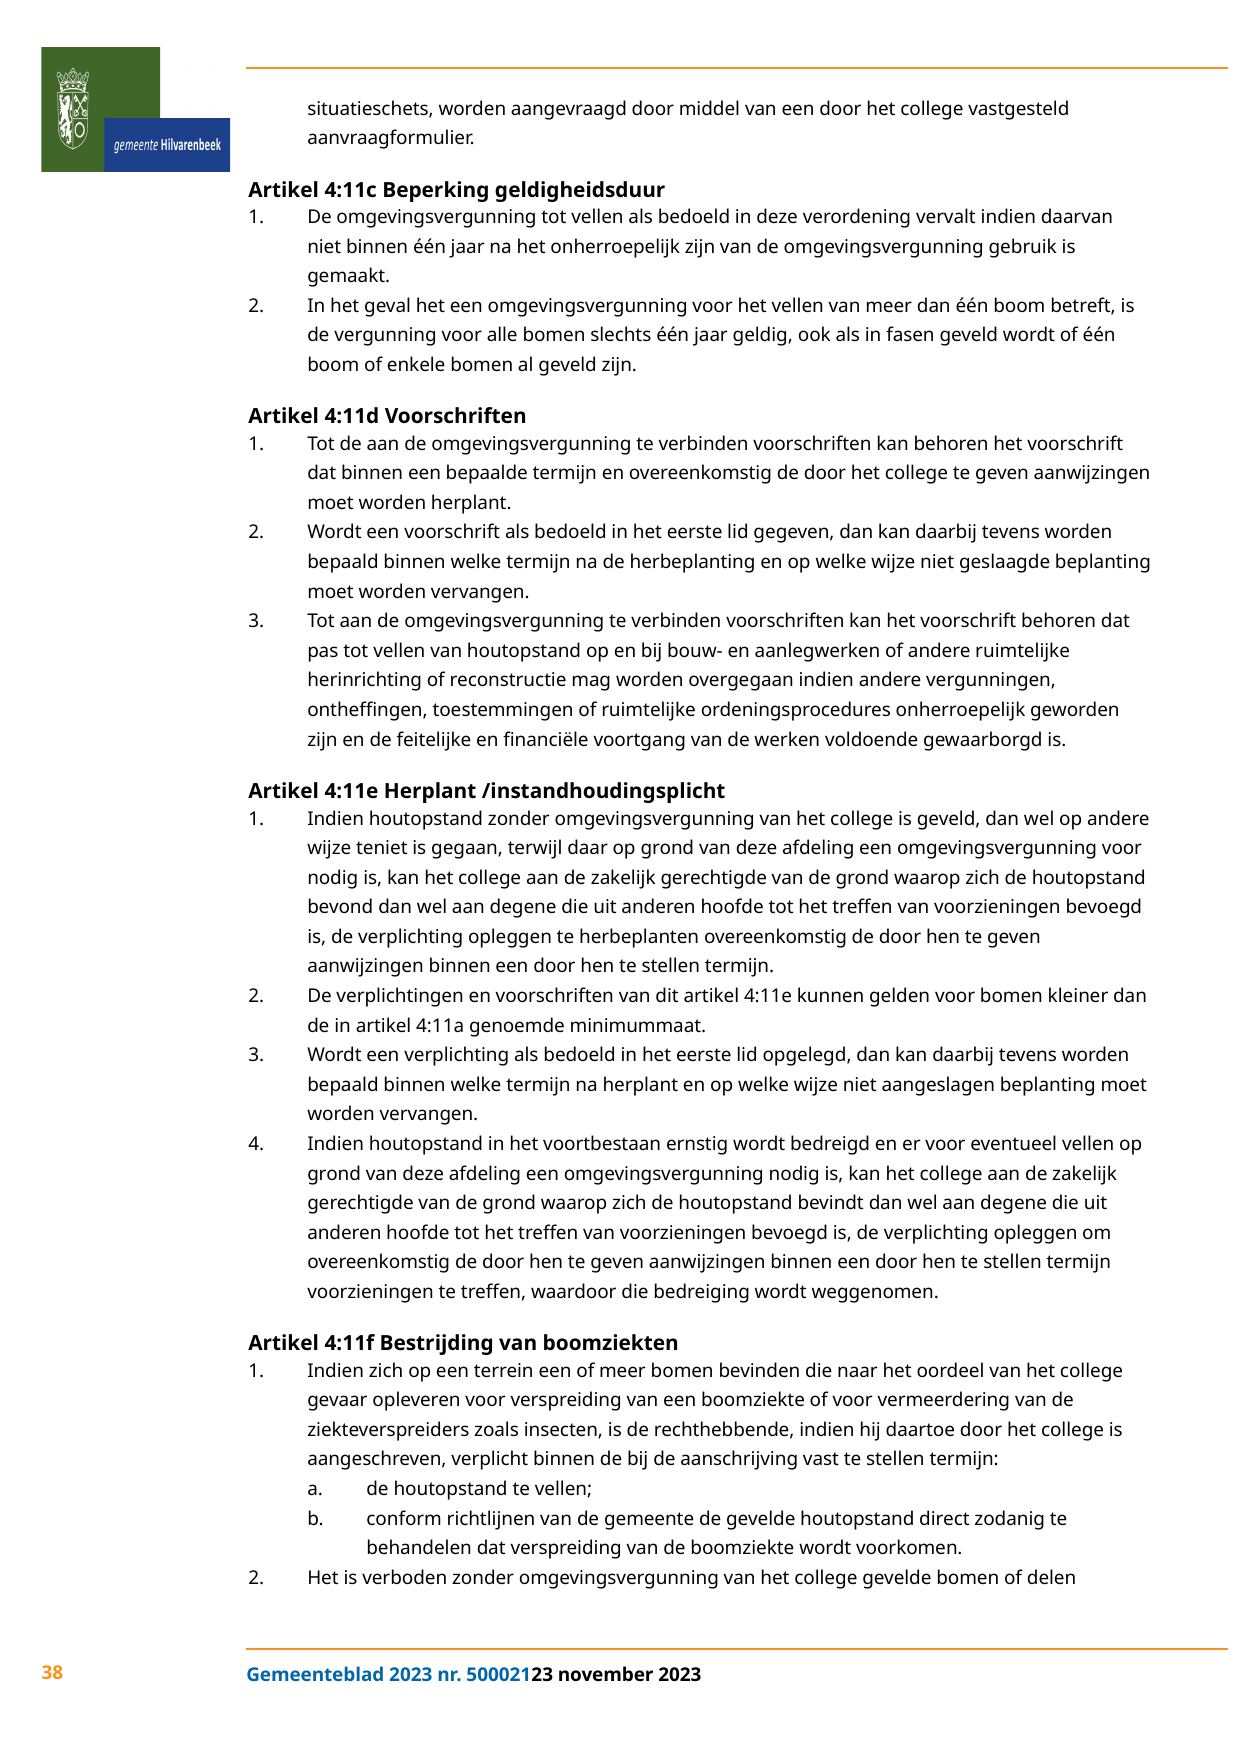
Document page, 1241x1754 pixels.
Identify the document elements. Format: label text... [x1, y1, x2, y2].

list Indien houtopstand zonder omgevingsvergunning van het college is geveld, dan wel op andere wijze teniet is gegaan, terwijl daar op grond van deze afdeling een omgevingsvergunning voor nodig is, kan het college aan de zakelijk gerechtigde van de grond waarop zich de houtopstand bevond dan wel aan degene die uit anderen hoofde tot het treffen van voorzieningen bevoegd is, de verplichting opleggen te herbeplanten overeenkomstig de door hen te geven aanwijzingen binnen een door hen te stellen termijn. [248, 805, 1152, 978]
list Wordt een verplichting als bedoeld in het eerste lid opgelegd, dan kan daarbij tevens worden bepaald binnen welke termijn na herplant en op welke wijze niet aangeslagen beplanting moet worden vervangen. [248, 1041, 1152, 1126]
list Tot de aan de omgevingsvergunning te verbinden voorschriften kan behoren het voorschrift dat binnen een bepaalde termijn en overeenkomstig de door het college te geven aanwijzingen moet worden herplant. [248, 430, 1152, 515]
list De omgevingsvergunning tot vellen als bedoeld in deze verordening vervalt indien daarvan niet binnen één jaar na het onherroepelijk zijn van de omgevingsvergunning gebruik is gemaakt. [248, 203, 1152, 288]
list Indien zich op een terrein een of meer bomen bevinden die naar het oordeel van het college gevaar opleveren voor verspreiding van een boomziekte of voor vermeerdering van de ziekteverspreiders zoals insecten, is de rechthebbende, indien hij daartoe door het college is aangeschreven, verplicht binnen de bij de aanschrijving vast te stellen termijn: [248, 1357, 1152, 1471]
list In het geval het een omgevingsvergunning voor het vellen van meer dan één boom betreft, is de vergunning voor alle bomen slechts één jaar geldig, ook als in fasen geveld wordt of één boom of enkele bomen al geveld zijn. [248, 292, 1152, 377]
list De verplichtingen en voorschriften van dit artikel 4:11e kunnen gelden voor bomen kleiner dan de in artikel 4:11a genoemde minimummaat. [248, 982, 1152, 1037]
text Artikel 4:11d Voorschriften [248, 402, 1152, 430]
list Wordt een voorschrift als bedoeld in het eerste lid gegeven, dan kan daarbij tevens worden bepaald binnen welke termijn na de herbeplanting en op welke wijze niet geslaagde beplanting moet worden vervangen. [248, 519, 1152, 604]
text Artikel 4:11c Beperking geldigheidsduur [248, 175, 1152, 203]
list conform richtlijnen van de gemeente de gevelde houtopstand direct zodanig te behandelen dat verspreiding van de boomziekte wordt voorkomen. [307, 1505, 1152, 1560]
text Artikel 4:11e Herplant /instandhoudingsplicht [248, 776, 1152, 805]
list Tot aan de omgevingsvergunning te verbinden voorschriften kan het voorschrift behoren dat pas tot vellen van houtopstand op en bij bouw- en aanlegwerken of andere ruimtelijke herinrichting of reconstructie mag worden overgegaan indien andere vergunningen, ontheffingen, toestemmingen of ruimtelijke ordeningsprocedures onherroepelijk geworden zijn en de feitelijke en financiële voortgang van de werken voldoende gewaarborgd is. [248, 607, 1152, 752]
list situatieschets, worden aangevraagd door middel van een door het college vastgesteld aanvraagformulier. [248, 95, 1152, 150]
list Het is verboden zonder omgevingsvergunning van het college gevelde bomen of delen [248, 1564, 1152, 1590]
picture [41, 47, 231, 172]
list de houtopstand te vellen; [307, 1475, 1152, 1501]
list Indien houtopstand in het voortbestaan ernstig wordt bedreigd en er voor eventueel vellen op grond van deze afdeling een omgevingsvergunning nodig is, kan het college aan de zakelijk gerechtigde van de grond waarop zich de houtopstand bevindt dan wel aan degene die uit anderen hoofde tot het treffen van voorzieningen bevoegd is, de verplichting opleggen om overeenkomstig de door hen te geven aanwijzingen binnen een door hen te stellen termijn voorzieningen te treffen, waardoor die bedreiging wordt weggenomen. [248, 1130, 1152, 1304]
text Artikel 4:11f Bestrijding van boomziekten [248, 1328, 1152, 1357]
